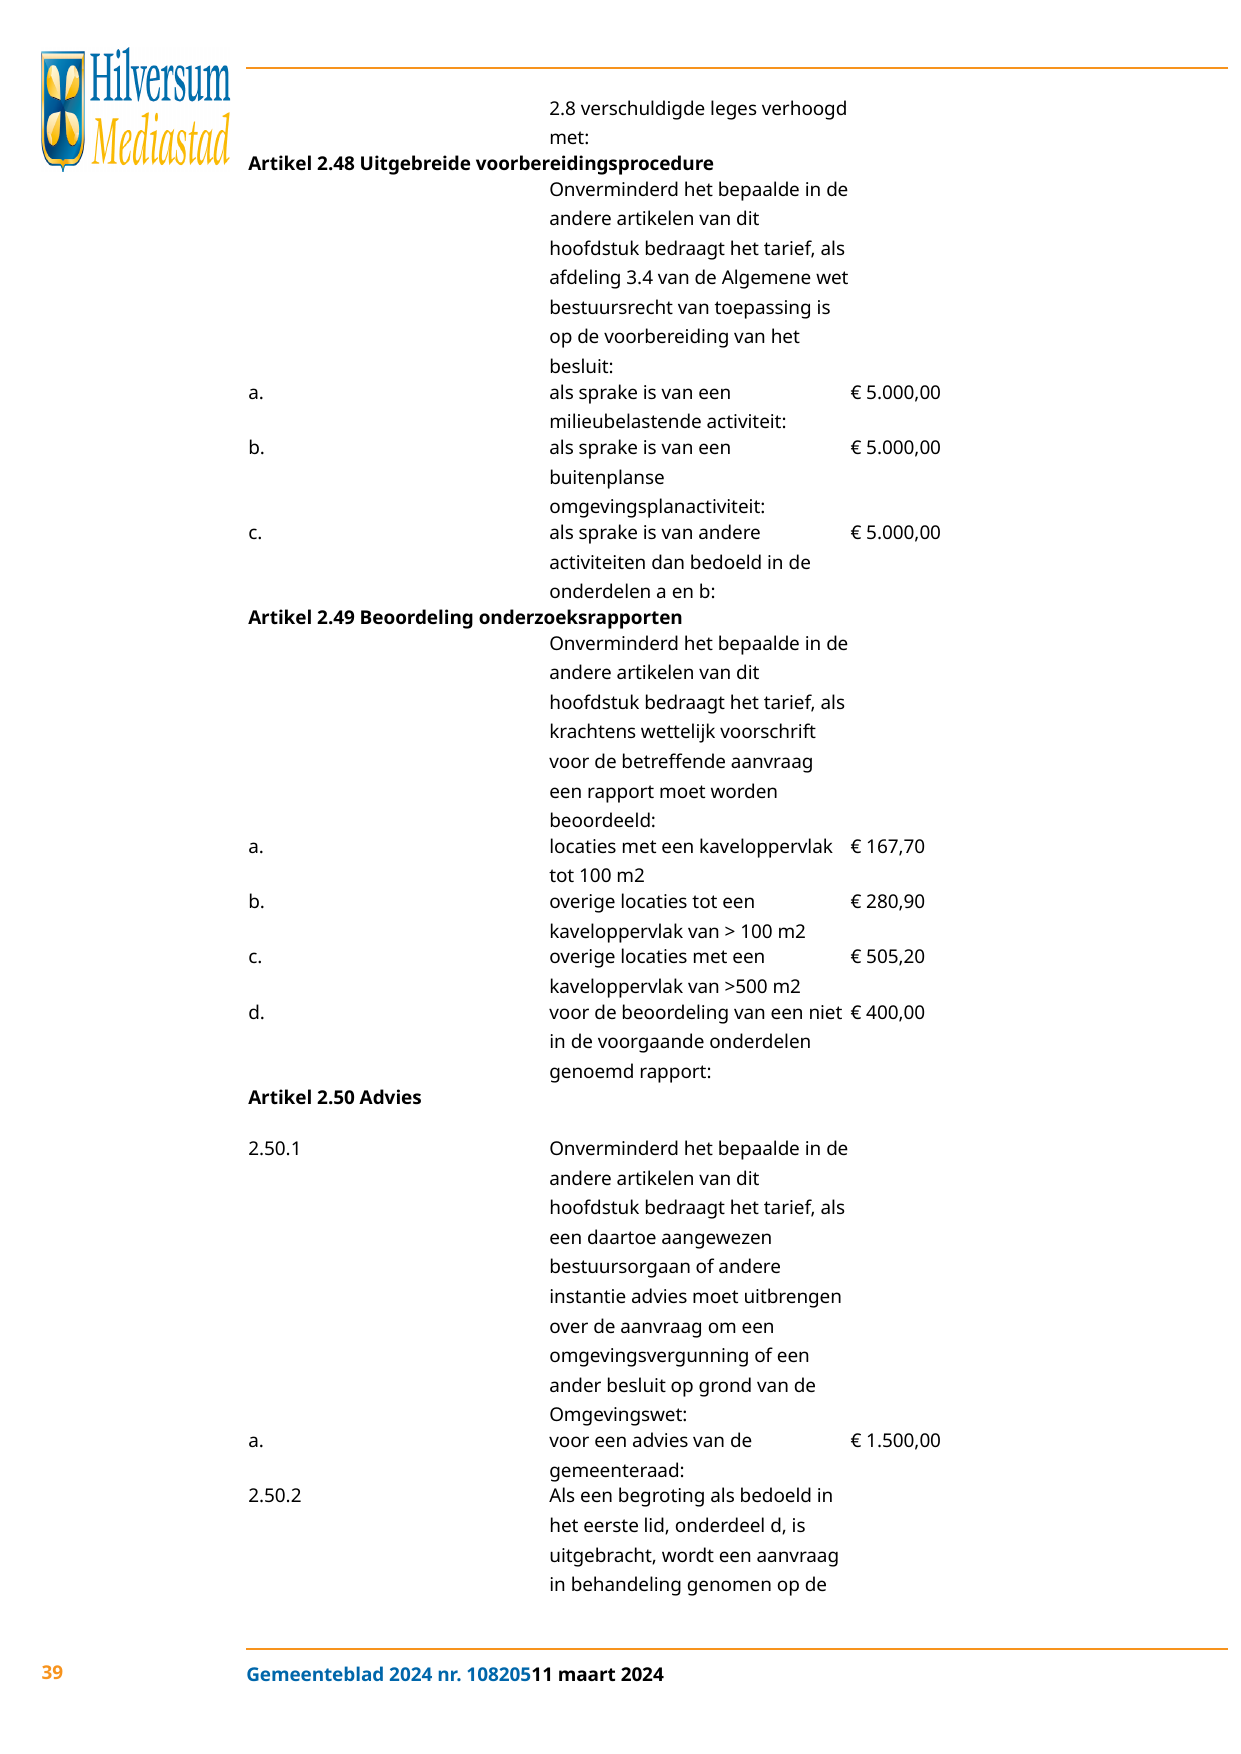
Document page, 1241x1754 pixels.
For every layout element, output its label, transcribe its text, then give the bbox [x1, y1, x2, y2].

table_cell [850, 1483, 1152, 1597]
table_cell € 167,70 [850, 833, 1152, 888]
table_cell a. [248, 379, 549, 434]
table_cell [549, 1110, 850, 1135]
table_cell b. [248, 889, 549, 944]
table_cell Als een begroting als bedoeld in het eerste lid, onderdeel d, is uitgebracht, wordt een aanvraag in behandeling genomen op de [549, 1483, 850, 1597]
table_cell [850, 630, 1152, 833]
table_cell Artikel 2.49 Beoordeling onderzoeksrapporten [248, 604, 1152, 630]
picture [41, 47, 231, 172]
table_cell als sprake is van andere activiteiten dan bedoeld in de onderdelen a en b: [549, 519, 850, 604]
table_cell b. [248, 434, 549, 519]
table_cell 2.50.2 [248, 1483, 549, 1597]
table_cell € 400,00 [850, 999, 1152, 1084]
table_cell a. [248, 833, 549, 888]
table_cell 2.50.1 [248, 1135, 549, 1427]
table_cell [248, 1110, 549, 1135]
table_cell € 5.000,00 [850, 519, 1152, 604]
table_cell Onverminderd het bepaalde in de andere artikelen van dit hoofdstuk bedraagt het tarief, als afdeling 3.4 van de Algemene wet bestuursrecht van toepassing is op de voorbereiding van het besluit: [549, 176, 850, 379]
table_cell a. [248, 1428, 549, 1483]
table_cell [850, 176, 1152, 379]
table_cell c. [248, 519, 549, 604]
table_cell locaties met een kaveloppervlak tot 100 m2 [549, 833, 850, 888]
table_cell € 280,90 [850, 889, 1152, 944]
table_cell overige locaties met een kaveloppervlak van >500 m2 [549, 944, 850, 999]
table_cell [248, 95, 549, 150]
table_cell 2.8 verschuldigde leges verhoogd met: [549, 95, 850, 150]
table_cell Onverminderd het bepaalde in de andere artikelen van dit hoofdstuk bedraagt het tarief, als een daartoe aangewezen bestuursorgaan of andere instantie advies moet uitbrengen over de aanvraag om een omgevingsvergunning of een ander besluit op grond van de Omgevingswet: [549, 1135, 850, 1427]
table_cell [850, 95, 1152, 150]
table_cell € 1.500,00 [850, 1428, 1152, 1483]
table_cell € 5.000,00 [850, 379, 1152, 434]
table_cell € 505,20 [850, 944, 1152, 999]
table_cell voor de beoordeling van een niet in de voorgaande onderdelen genoemd rapport: [549, 999, 850, 1084]
table_cell [248, 176, 549, 379]
table_cell voor een advies van de gemeenteraad: [549, 1428, 850, 1483]
table_cell [850, 1110, 1152, 1135]
table_cell Artikel 2.48 Uitgebreide voorbereidingsprocedure [248, 150, 1152, 176]
table_cell [248, 630, 549, 833]
table_cell Artikel 2.50 Advies [248, 1084, 1152, 1110]
table_cell [850, 1135, 1152, 1427]
table_cell € 5.000,00 [850, 434, 1152, 519]
table_cell als sprake is van een buitenplanse omgevingsplanactiviteit: [549, 434, 850, 519]
table_cell Onverminderd het bepaalde in de andere artikelen van dit hoofdstuk bedraagt het tarief, als krachtens wettelijk voorschrift voor de betreffende aanvraag een rapport moet worden beoordeeld: [549, 630, 850, 833]
table_cell d. [248, 999, 549, 1084]
table_cell overige locaties tot een kaveloppervlak van > 100 m2 [549, 889, 850, 944]
table_cell als sprake is van een milieubelastende activiteit: [549, 379, 850, 434]
table_cell c. [248, 944, 549, 999]
